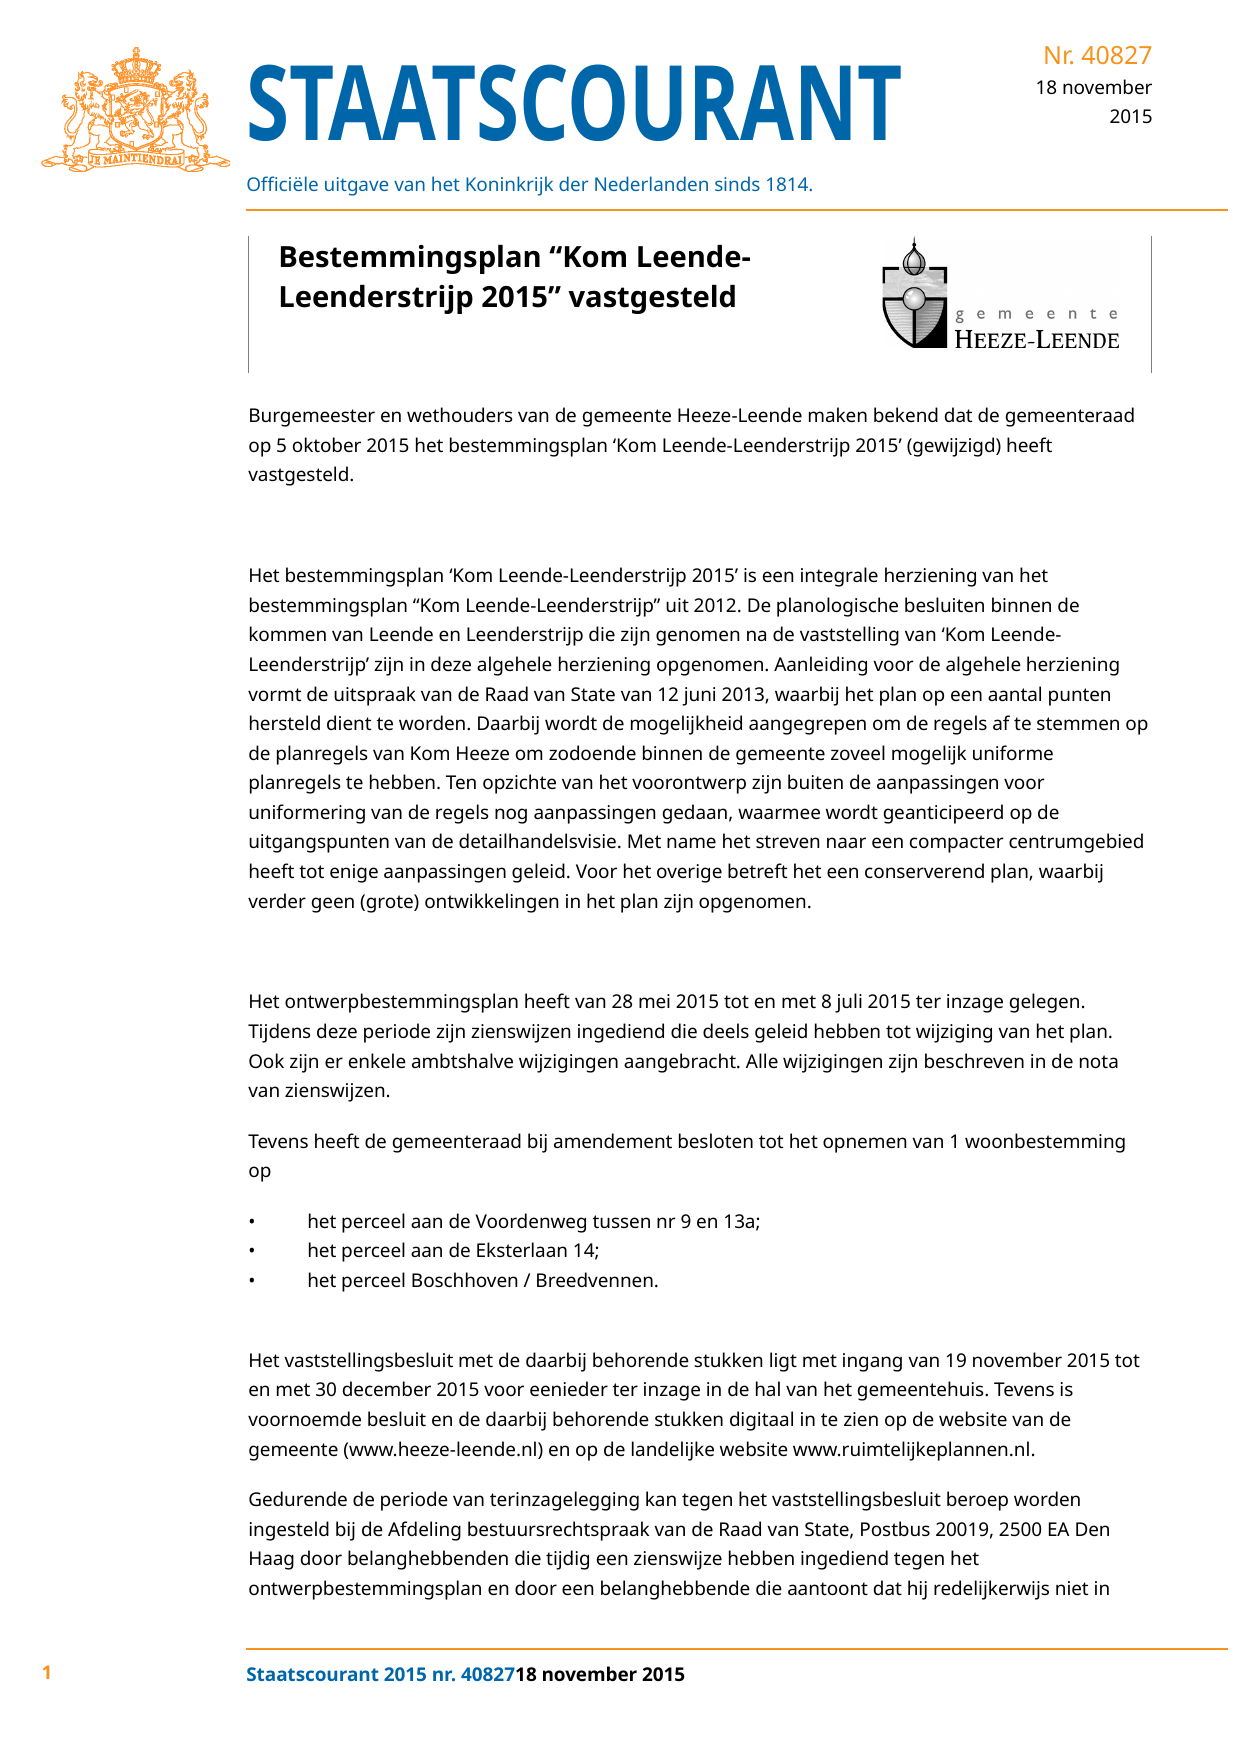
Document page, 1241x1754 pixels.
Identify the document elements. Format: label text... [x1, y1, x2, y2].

list het perceel Boschhoven / Breedvennen. [248, 1267, 1152, 1293]
text Het bestemmingsplan ‘Kom Leende-Leenderstrijp 2015’ is een integrale herziening van het bestemmingsplan “Kom Leende-Leenderstrijp” uit 2012. De planologische besluiten binnen de kommen van Leende en Leenderstrijp die zijn genomen na de vaststelling van ‘Kom Leende-Leenderstrijp’ zijn in deze algehele herziening opgenomen. Aanleiding voor de algehele herziening vormt de uitspraak van de Raad van State van 12 juni 2013, waarbij het plan op een aantal punten hersteld dient te worden. Daarbij wordt de mogelijkheid aangegrepen om de regels af te stemmen op de planregels van Kom Heeze om zodoende binnen de gemeente zoveel mogelijk uniforme planregels te hebben. Ten opzichte van het voorontwerp zijn buiten de aanpassingen voor uniformering van de regels nog aanpassingen gedaan, waarmee wordt geanticipeerd op de uitgangspunten van de detailhandelsvisie. Met name het streven naar een compacter centrumgebied heeft tot enige aanpassingen geleid. Voor het overige betreft het een conserverend plan, waarbij verder geen (grote) ontwikkelingen in het plan zijn opgenomen. [248, 562, 1152, 914]
table_header Bestemmingsplan “Kom Leende-Leenderstrijp 2015” vastgesteld [249, 236, 850, 373]
picture [41, 47, 231, 172]
table_header [850, 236, 1151, 373]
text Burgemeester en wethouders van de gemeente Heeze-Leende maken bekend dat de gemeenteraad op 5 oktober 2015 het bestemmingsplan ‘Kom Leende-Leenderstrijp 2015’ (gewijzigd) heeft vastgesteld. [248, 402, 1152, 487]
text Gedurende de periode van terinzagelegging kan tegen het vaststellingsbesluit beroep worden ingesteld bij de Afdeling bestuursrechtspraak van de Raad van State, Postbus 20019, 2500 EA Den Haag door belanghebbenden die tijdig een zienswijze hebben ingediend tegen het ontwerpbestemmingsplan en door een belanghebbende die aantoont dat hij redelijkerwijs niet in [248, 1486, 1152, 1601]
list het perceel aan de Eksterlaan 14; [248, 1237, 1152, 1263]
text Tevens heeft de gemeenteraad bij amendement besloten tot het opnemen van 1 woonbestemming op [248, 1128, 1152, 1183]
list het perceel aan de Voordenweg tussen nr 9 en 13a; [248, 1208, 1152, 1234]
text Het vaststellingsbesluit met de daarbij behorende stukken ligt met ingang van 19 november 2015 tot en met 30 december 2015 voor eenieder ter inzage in de hal van het gemeentehuis. Tevens is voornoemde besluit en de daarbij behorende stukken digitaal in te zien op de website van de gemeente (www.heeze-leende.nl) en op de landelijke website www.ruimtelijkeplannen.nl. [248, 1347, 1152, 1462]
picture [882, 236, 1119, 348]
text Het ontwerpbestemmingsplan heeft van 28 mei 2015 tot en met 8 juli 2015 ter inzage gelegen. Tijdens deze periode zijn zienswijzen ingediend die deels geleid hebben tot wijziging van het plan. Ook zijn er enkele ambtshalve wijzigingen aangebracht. Alle wijzigingen zijn beschreven in de nota van zienswijzen. [248, 989, 1152, 1103]
